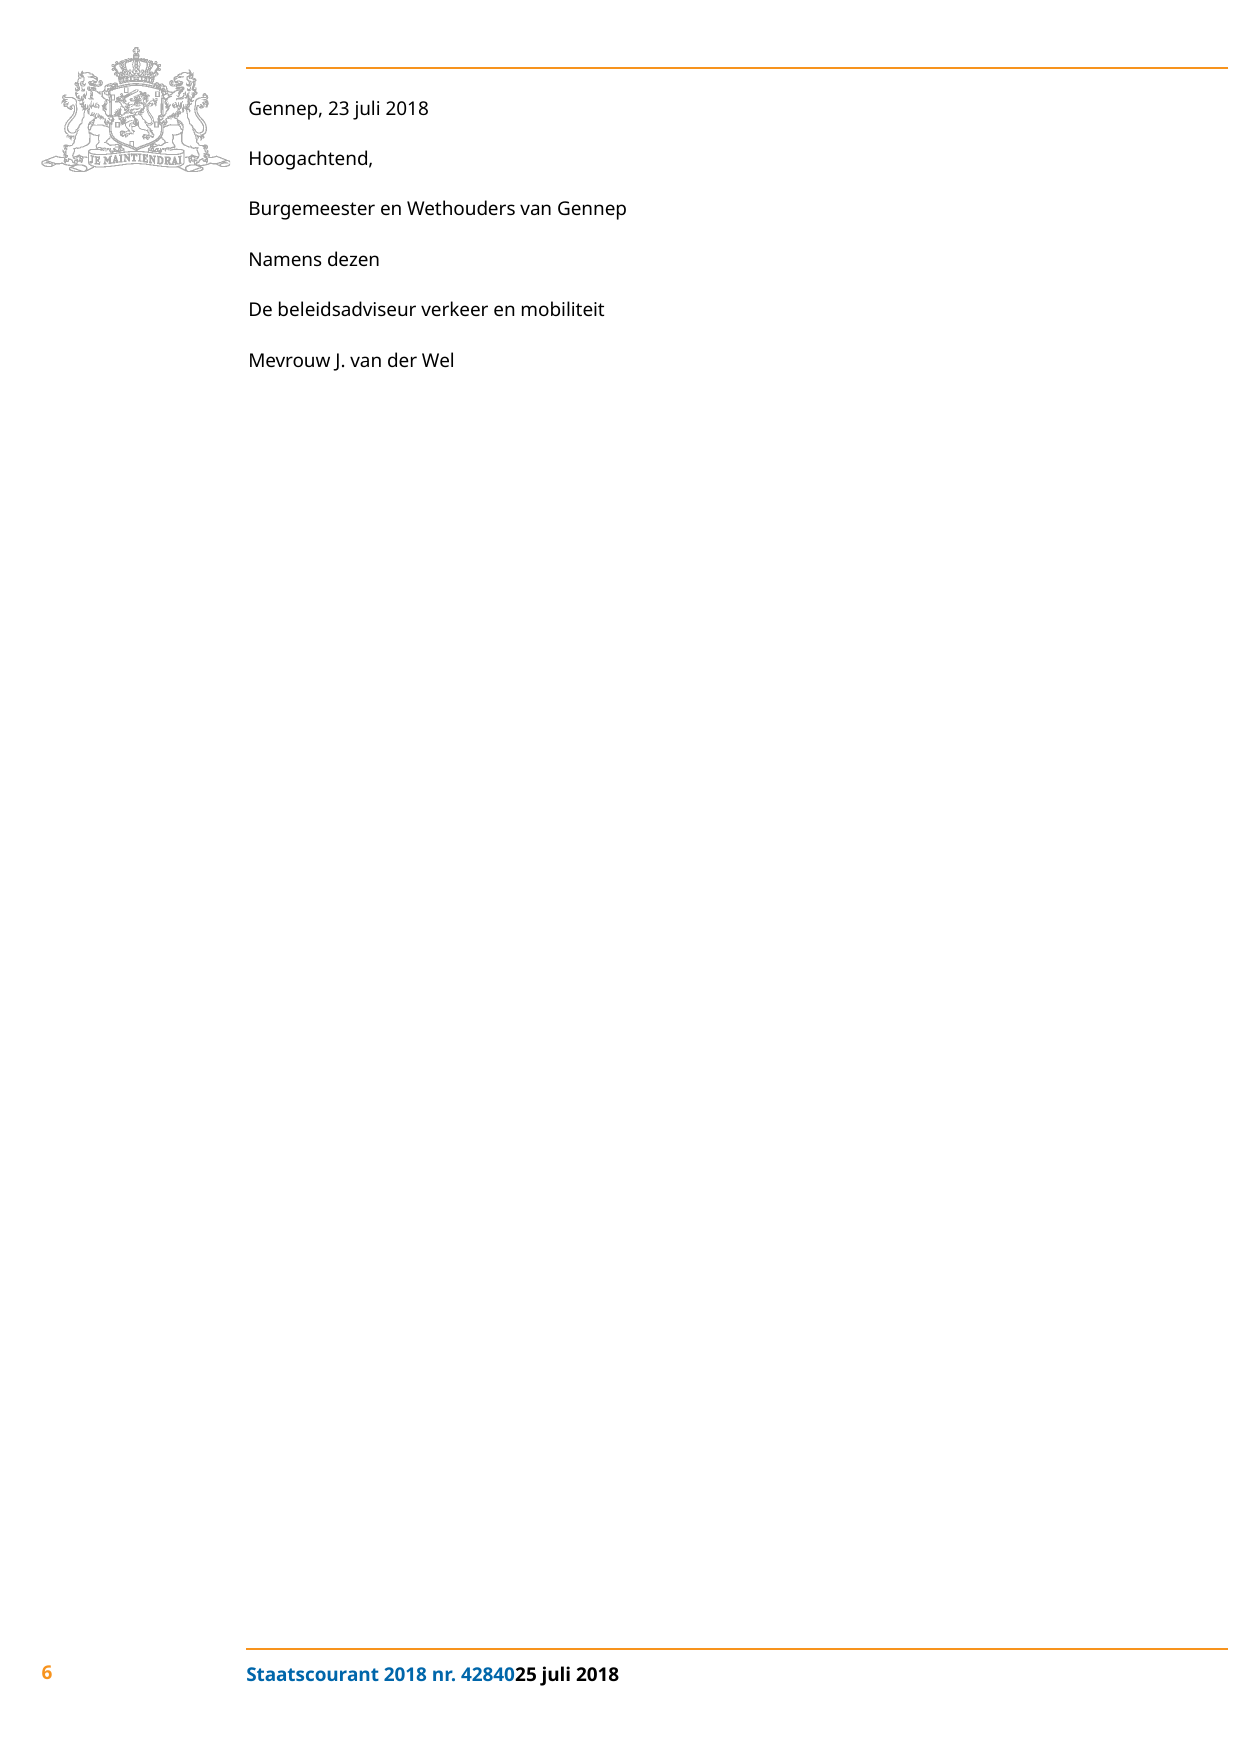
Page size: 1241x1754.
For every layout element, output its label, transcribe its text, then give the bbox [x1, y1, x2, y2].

text De beleidsadviseur verkeer en mobiliteit [248, 296, 1152, 322]
text Namens dezen [248, 246, 1152, 272]
text Gennep, 23 juli 2018 [248, 95, 1152, 121]
text Hoogachtend, [248, 145, 1152, 171]
text Burgemeester en Wethouders van Gennep [248, 196, 1152, 221]
picture [41, 47, 231, 172]
text Mevrouw J. van der Wel [248, 347, 1152, 373]
